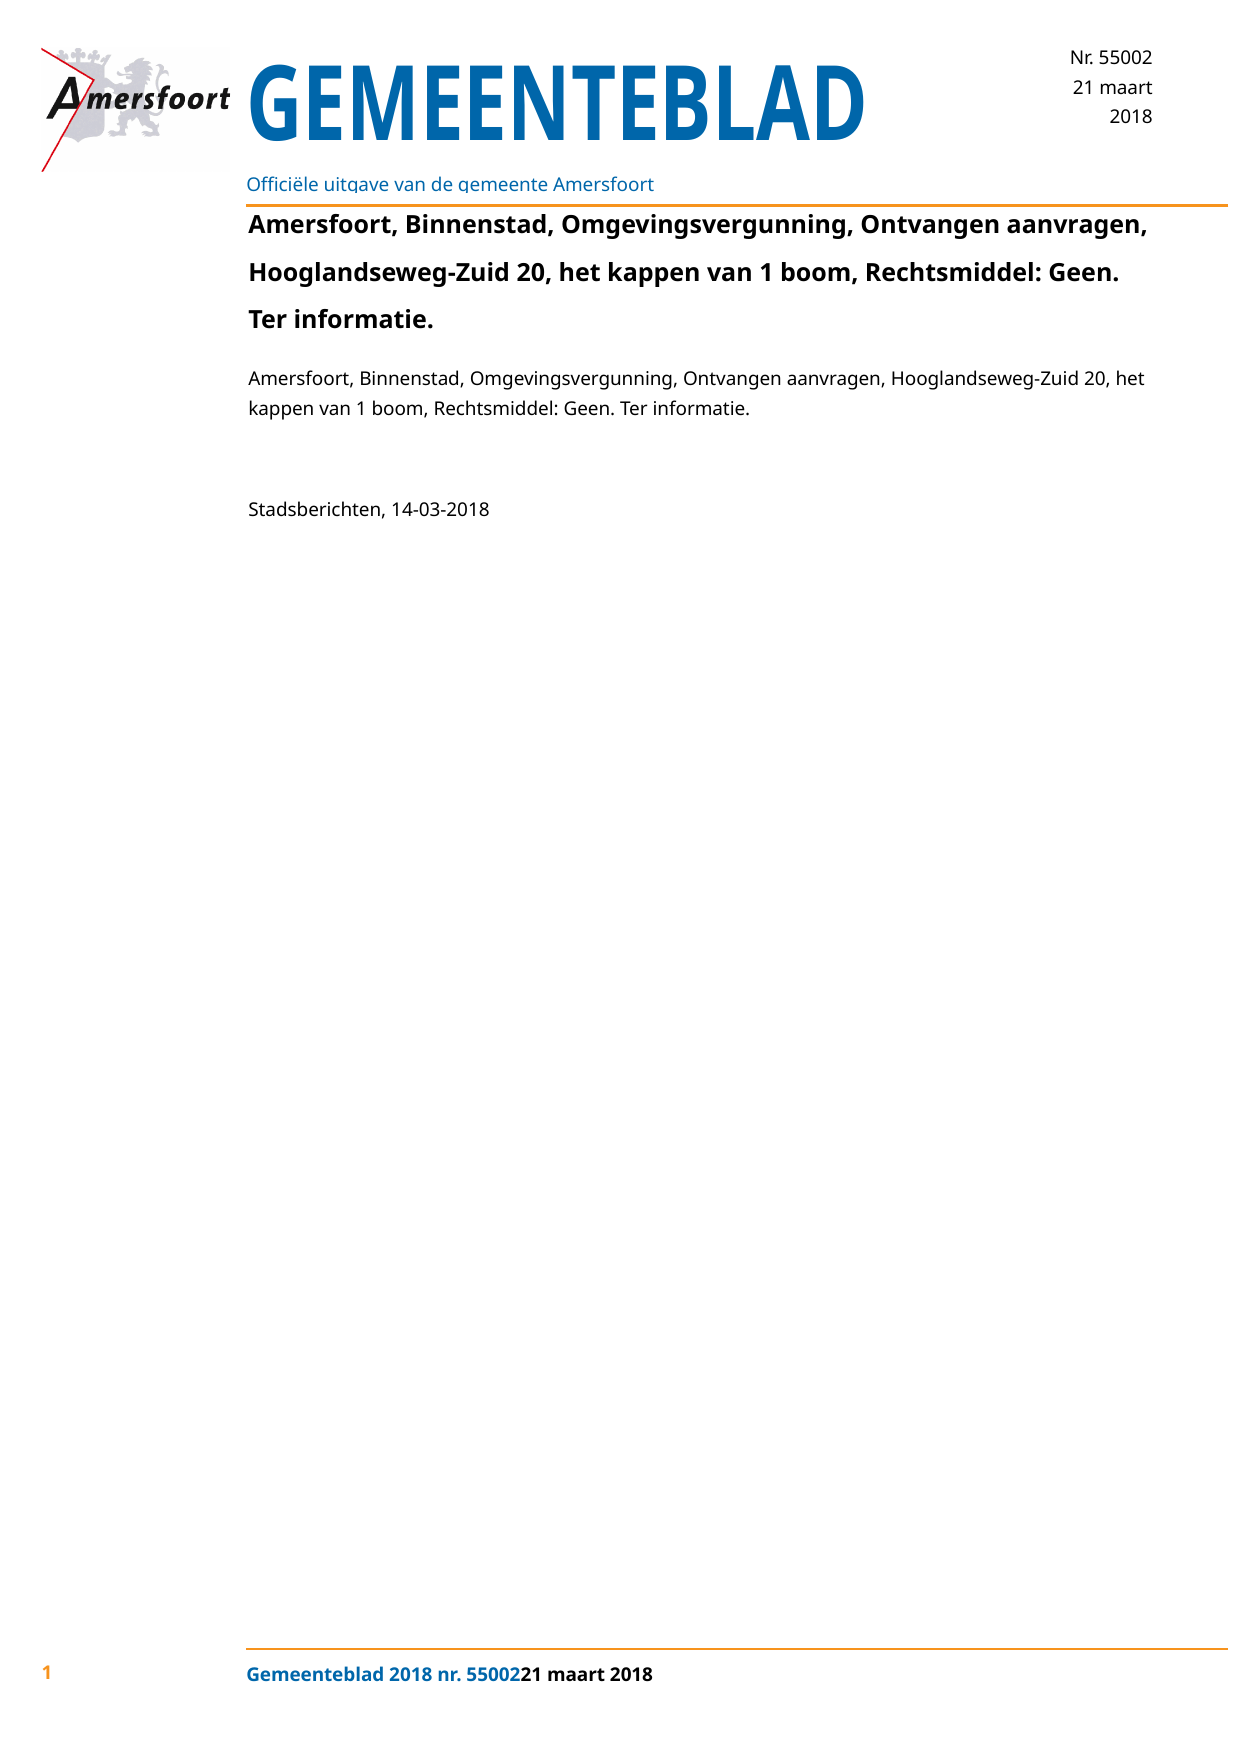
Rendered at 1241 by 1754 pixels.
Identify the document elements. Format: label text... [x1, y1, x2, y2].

picture [41, 47, 231, 172]
text Amersfoort, Binnenstad, Omgevingsvergunning, Ontvangen aanvragen, Hooglandseweg-Zuid 20, het kappen van 1 boom, Rechtsmiddel: Geen. Ter informatie. [248, 366, 1152, 421]
text Amersfoort, Binnenstad, Omgevingsvergunning, Ontvangen aanvragen, Hooglandseweg-Zuid 20, het kappen van 1 boom, Rechtsmiddel: Geen. Ter informatie. [248, 207, 1152, 336]
text Stadsberichten, 14-03-2018 [248, 496, 1152, 522]
